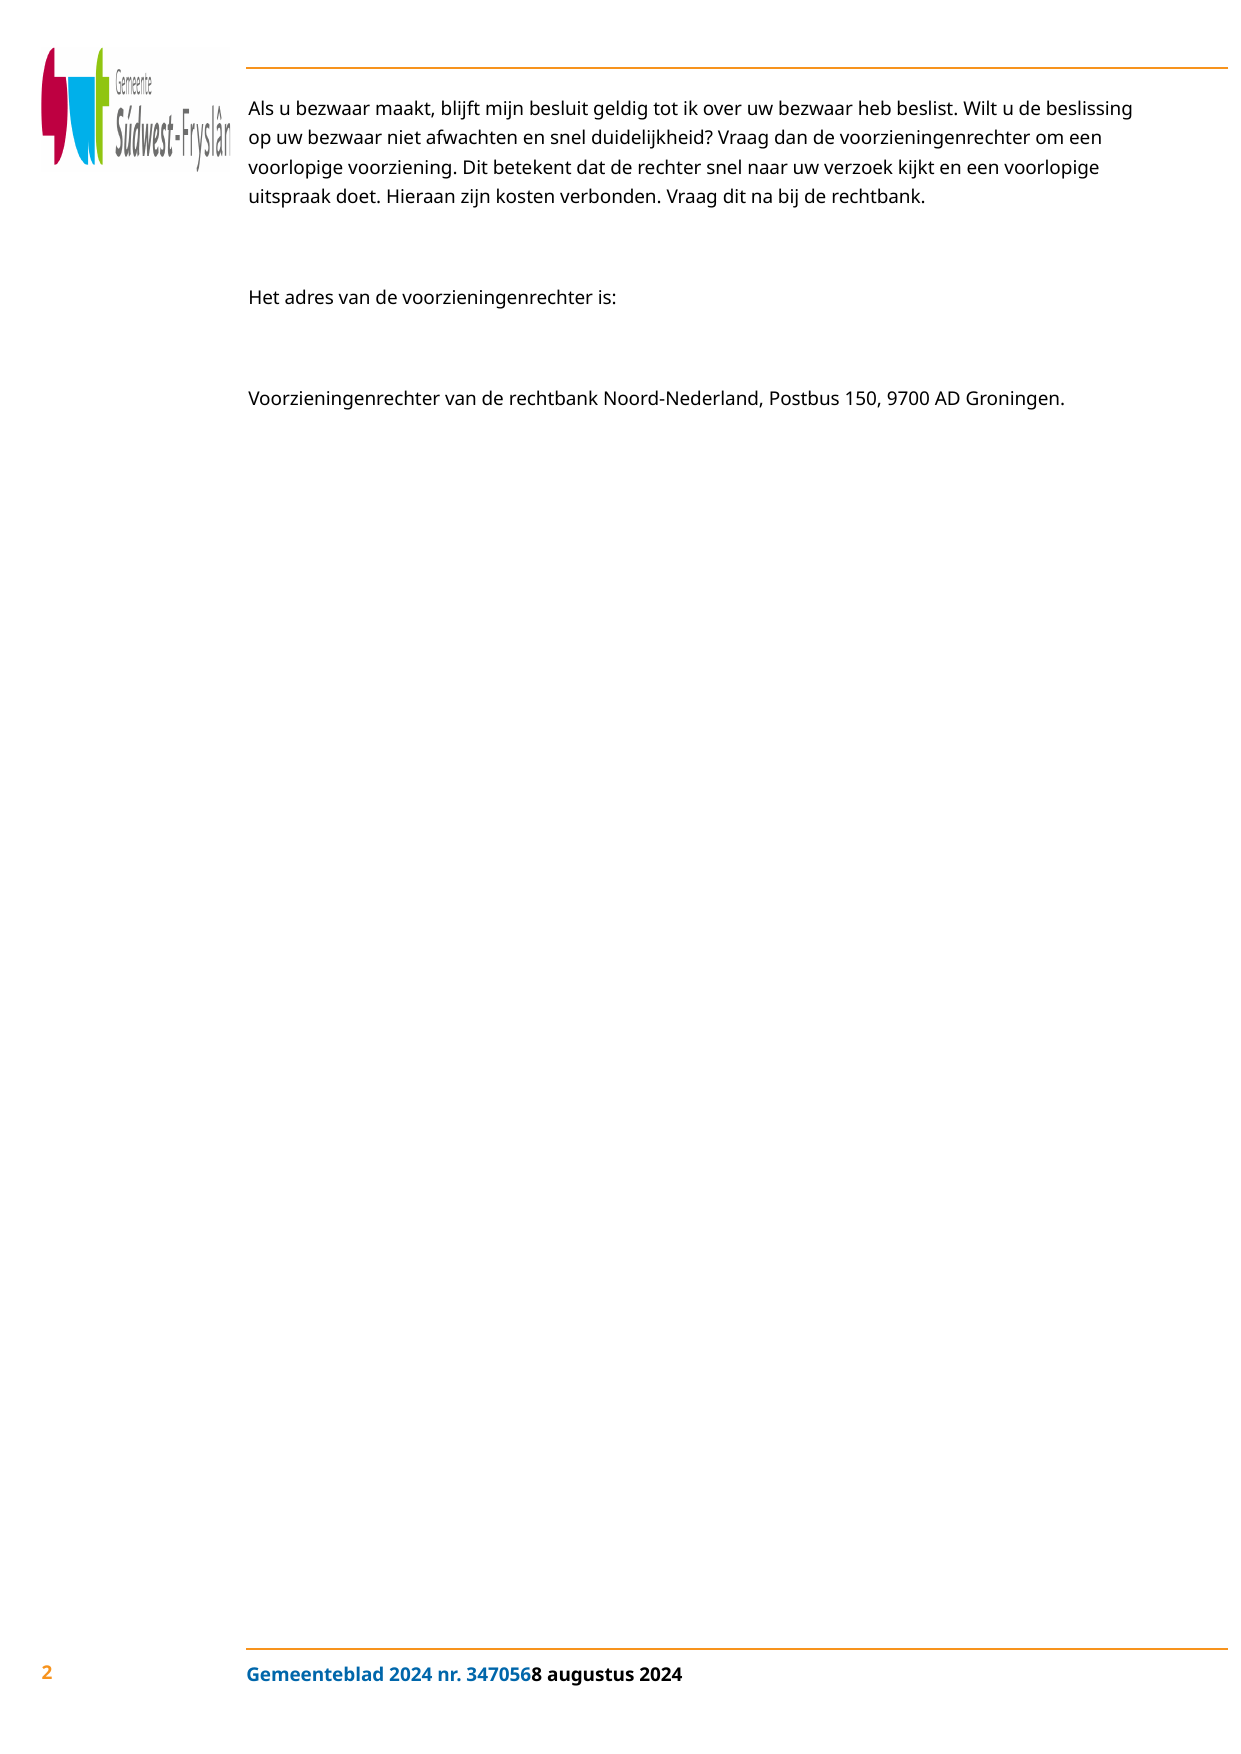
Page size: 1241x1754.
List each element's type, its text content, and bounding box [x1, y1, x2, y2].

picture [41, 47, 231, 172]
text Voorzieningenrechter van de rechtbank Noord-Nederland, Postbus 150, 9700 AD Groningen. [248, 385, 1152, 411]
text Als u bezwaar maakt, blijft mijn besluit geldig tot ik over uw bezwaar heb beslist. Wilt u de beslissing op uw bezwaar niet afwachten en snel duidelijkheid? Vraag dan de voorzieningenrechter om een voorlopige voorziening. Dit betekent dat de rechter snel naar uw verzoek kijkt en een voorlopige uitspraak doet. Hieraan zijn kosten verbonden. Vraag dit na bij de rechtbank. [248, 95, 1152, 209]
text Het adres van de voorzieningenrechter is: [248, 284, 1152, 310]
